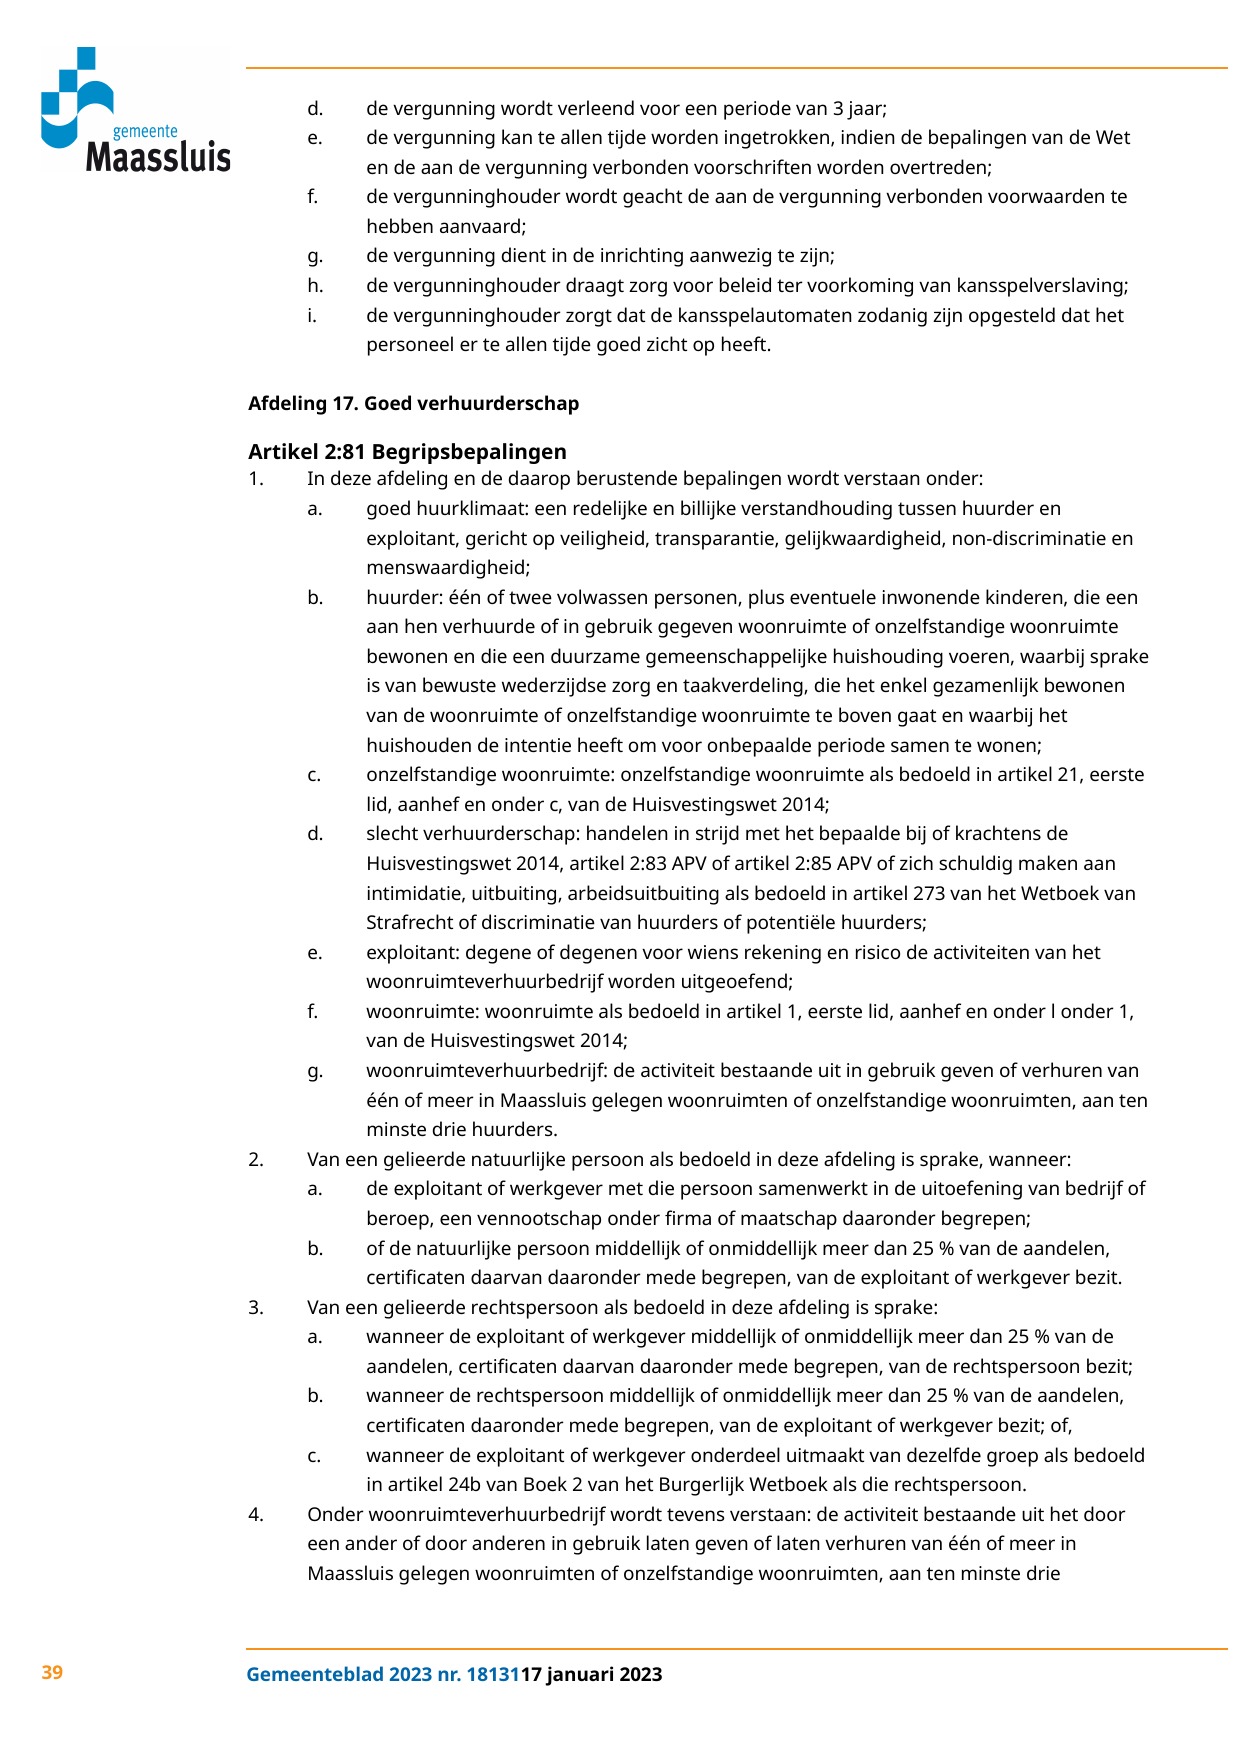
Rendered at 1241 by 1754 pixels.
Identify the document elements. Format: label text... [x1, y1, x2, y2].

list Onder woonruimteverhuurbedrijf wordt tevens verstaan: de activiteit bestaande uit het door een ander of door anderen in gebruik laten geven of laten verhuren van één of meer in Maassluis gelegen woonruimten of onzelfstandige woonruimten, aan ten minste drie [248, 1501, 1152, 1586]
list of de natuurlijke persoon middellijk of onmiddellijk meer dan 25 % van de aandelen, certificaten daarvan daaronder mede begrepen, van de exploitant of werkgever bezit. [307, 1235, 1152, 1290]
list woonruimte: woonruimte als bedoeld in artikel 1, eerste lid, aanhef en onder l onder 1, van de Huisvestingswet 2014; [307, 998, 1152, 1053]
list In deze afdeling en de daarop berustende bepalingen wordt verstaan onder: [248, 466, 1152, 491]
list de exploitant of werkgever met die persoon samenwerkt in de uitoefening van bedrijf of beroep, een vennootschap onder firma of maatschap daaronder begrepen; [307, 1176, 1152, 1231]
list wanneer de exploitant of werkgever onderdeel uitmaakt van dezelfde groep als bedoeld in artikel 24b van Boek 2 van het Burgerlijk Wetboek als die rechtspersoon. [307, 1442, 1152, 1497]
list Van een gelieerde rechtspersoon als bedoeld in deze afdeling is sprake: [248, 1294, 1152, 1320]
list de vergunning wordt verleend voor een periode van 3 jaar; [307, 95, 1152, 121]
list de vergunninghouder wordt geacht de aan de vergunning verbonden voorwaarden te hebben aanvaard; [307, 183, 1152, 239]
list huurder: één of twee volwassen personen, plus eventuele inwonende kinderen, die een aan hen verhuurde of in gebruik gegeven woonruimte of onzelfstandige woonruimte bewonen en die een duurzame gemeenschappelijke huishouding voeren, waarbij sprake is van bewuste wederzijdse zorg en taakverdeling, die het enkel gezamenlijk bewonen van de woonruimte of onzelfstandige woonruimte te boven gaat en waarbij het huishouden de intentie heeft om voor onbepaalde periode samen te wonen; [307, 584, 1152, 758]
text Artikel 2:81 Begripsbepalingen [248, 437, 1152, 466]
list woonruimteverhuurbedrijf: de activiteit bestaande uit in gebruik geven of verhuren van één of meer in Maassluis gelegen woonruimten of onzelfstandige woonruimten, aan ten minste drie huurders. [307, 1057, 1152, 1142]
list goed huurklimaat: een redelijke en billijke verstandhouding tussen huurder en exploitant, gericht op veiligheid, transparantie, gelijkwaardigheid, non-discriminatie en menswaardigheid; [307, 495, 1152, 580]
text Afdeling 17. Goed verhuurderschap [248, 391, 1152, 416]
list de vergunninghouder zorgt dat de kansspelautomaten zodanig zijn opgesteld dat het personeel er te allen tijde goed zicht op heeft. [307, 302, 1152, 357]
list wanneer de exploitant of werkgever middellijk of onmiddellijk meer dan 25 % van de aandelen, certificaten daarvan daaronder mede begrepen, van de rechtspersoon bezit; [307, 1323, 1152, 1379]
list de vergunninghouder draagt zorg voor beleid ter voorkoming van kansspelverslaving; [307, 272, 1152, 298]
list wanneer de rechtspersoon middellijk of onmiddellijk meer dan 25 % van de aandelen, certificaten daaronder mede begrepen, van de exploitant of werkgever bezit; of, [307, 1383, 1152, 1438]
list onzelfstandige woonruimte: onzelfstandige woonruimte als bedoeld in artikel 21, eerste lid, aanhef en onder c, van de Huisvestingswet 2014; [307, 761, 1152, 817]
list Van een gelieerde natuurlijke persoon als bedoeld in deze afdeling is sprake, wanneer: [248, 1146, 1152, 1172]
list de vergunning kan te allen tijde worden ingetrokken, indien de bepalingen van de Wet en de aan de vergunning verbonden voorschriften worden overtreden; [307, 124, 1152, 180]
picture [41, 47, 231, 172]
list slecht verhuurderschap: handelen in strijd met het bepaalde bij of krachtens de Huisvestingswet 2014, artikel 2:83 APV of artikel 2:85 APV of zich schuldig maken aan intimidatie, uitbuiting, arbeidsuitbuiting als bedoeld in artikel 273 van het Wetboek van Strafrecht of discriminatie van huurders of potentiële huurders; [307, 821, 1152, 935]
picture [41, 47, 77, 92]
list de vergunning dient in de inrichting aanwezig te zijn; [307, 243, 1152, 268]
list exploitant: degene of degenen voor wiens rekening en risico de activiteiten van het woonruimteverhuurbedrijf worden uitgeoefend; [307, 939, 1152, 994]
